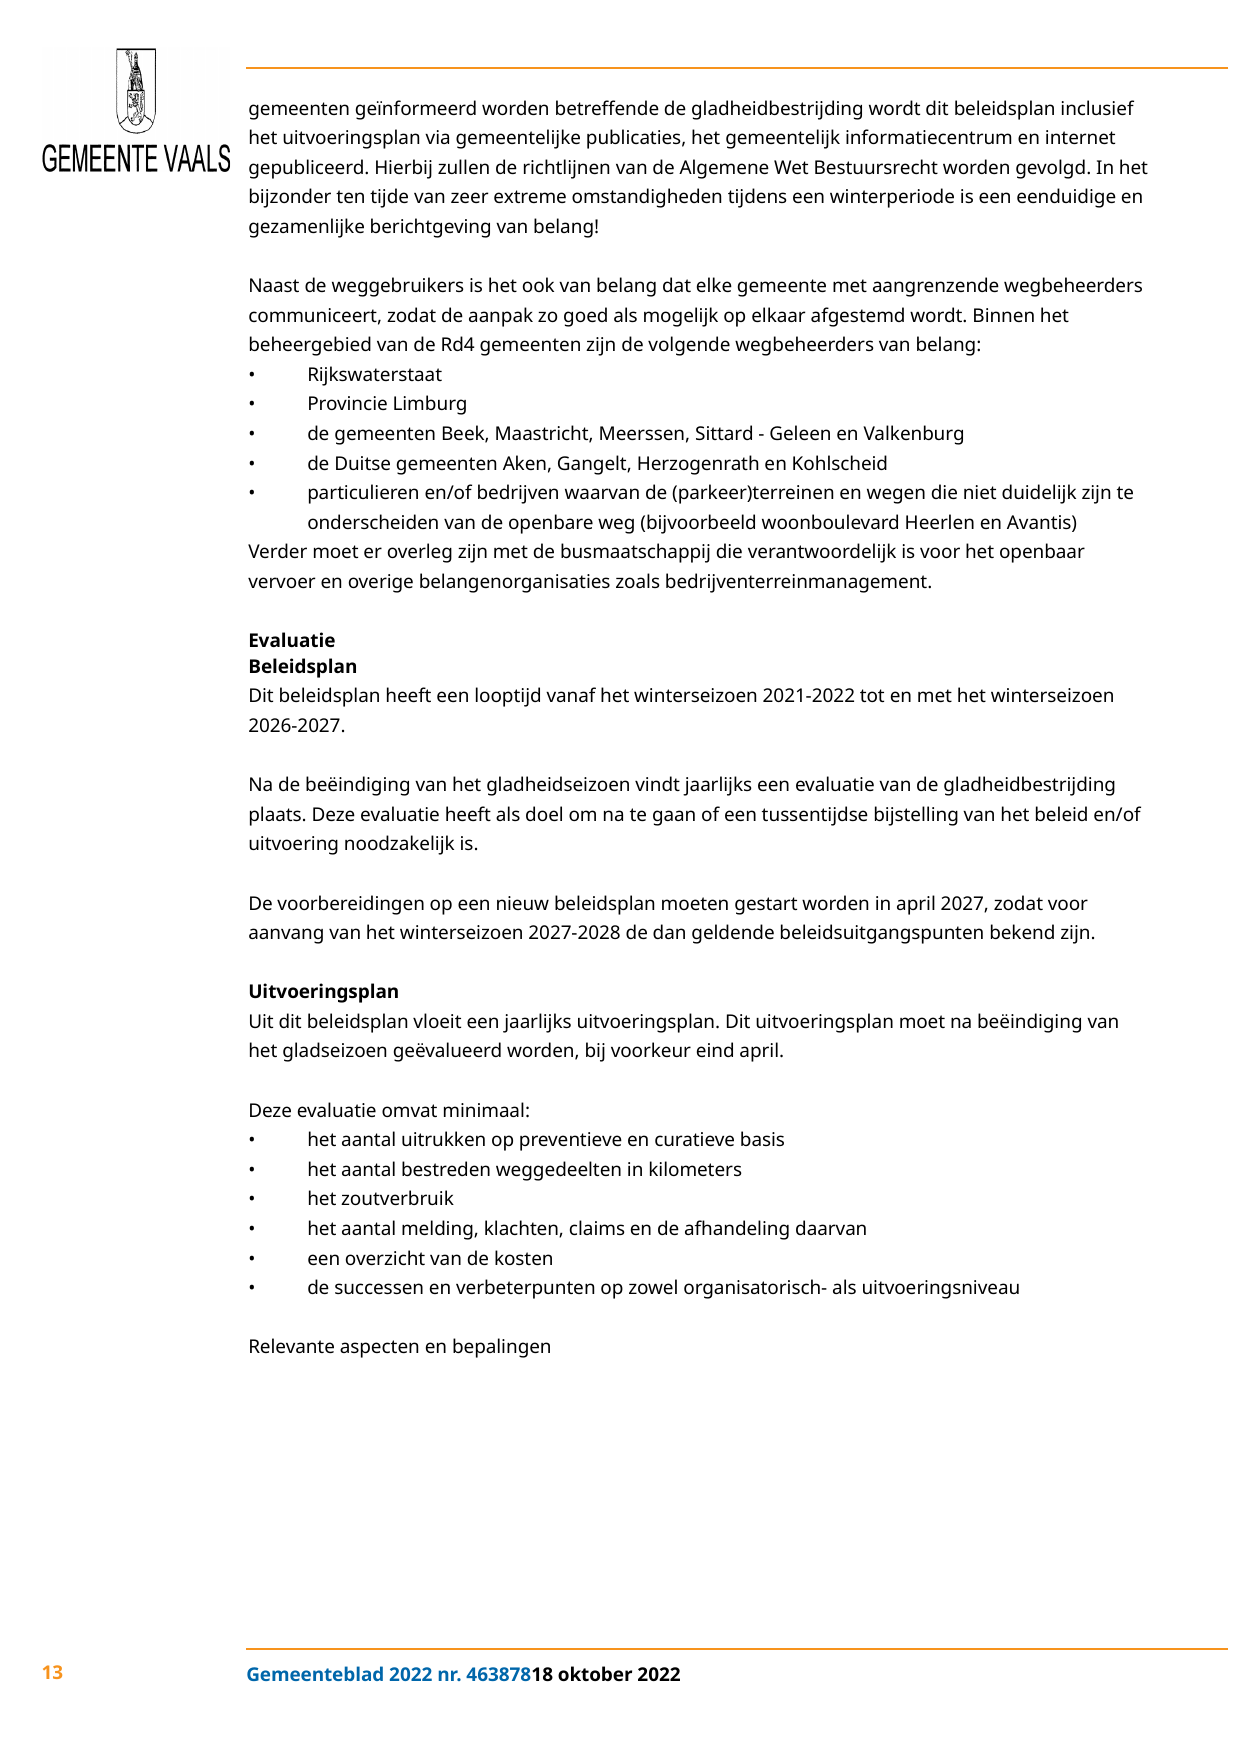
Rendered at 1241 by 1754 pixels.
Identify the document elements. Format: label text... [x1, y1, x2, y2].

list de gemeenten Beek, Maastricht, Meerssen, Sittard - Geleen en Valkenburg [248, 420, 1152, 446]
text Evaluatie [248, 627, 1152, 653]
list particulieren en/of bedrijven waarvan de (parkeer)terreinen en wegen die niet duidelijk zijn te onderscheiden van de openbare weg (bijvoorbeeld woonboulevard Heerlen en Avantis) [248, 479, 1152, 535]
text Na de beëindiging van het gladheidseizoen vindt jaarlijks een evaluatie van de gladheidbestrijding plaats. Deze evaluatie heeft als doel om na te gaan of een tussentijdse bijstelling van het beleid en/of uitvoering noodzakelijk is. [248, 771, 1152, 856]
list de Duitse gemeenten Aken, Gangelt, Herzogenrath en Kohlscheid [248, 450, 1152, 476]
list het aantal melding, klachten, claims en de afhandeling daarvan [248, 1215, 1152, 1241]
text Verder moet er overleg zijn met de busmaatschappij die verantwoordelijk is voor het openbaar vervoer en overige belangenorganisaties zoals bedrijventerreinmanagement. [248, 538, 1152, 594]
table_header Relevante aspecten en bepalingen [248, 1304, 1152, 1389]
text gemeenten geïnformeerd worden betreffende de gladheidbestrijding wordt dit beleidsplan inclusief het uitvoeringsplan via gemeentelijke publicaties, het gemeentelijk informatiecentrum en internet gepubliceerd. Hierbij zullen de richtlijnen van de Algemene Wet Bestuursrecht worden gevolgd. In het bijzonder ten tijde van zeer extreme omstandigheden tijdens een winterperiode is een eenduidige en gezamenlijke berichtgeving van belang! [248, 95, 1152, 239]
list Provincie Limburg [248, 391, 1152, 416]
text Beleidsplan [248, 653, 1152, 679]
list het aantal uitrukken op preventieve en curatieve basis [248, 1126, 1152, 1152]
list Rijkswaterstaat [248, 361, 1152, 387]
list een overzicht van de kosten [248, 1245, 1152, 1270]
text De voorbereidingen op een nieuw beleidsplan moeten gestart worden in april 2027, zodat voor aanvang van het winterseizoen 2027-2028 de dan geldende beleidsuitgangspunten bekend zijn. [248, 890, 1152, 945]
list het aantal bestreden weggedeelten in kilometers [248, 1156, 1152, 1182]
text Uit dit beleidsplan vloeit een jaarlijks uitvoeringsplan. Dit uitvoeringsplan moet na beëindiging van het gladseizoen geëvalueerd worden, bij voorkeur eind april. [248, 1008, 1152, 1063]
list de successen en verbeterpunten op zowel organisatorisch- als uitvoeringsniveau [248, 1274, 1152, 1300]
list het zoutverbruik [248, 1186, 1152, 1211]
text Uitvoeringsplan [248, 978, 1152, 1004]
text Deze evaluatie omvat minimaal: [248, 1097, 1152, 1122]
text Dit beleidsplan heeft een looptijd vanaf het winterseizoen 2021-2022 tot en met het winterseizoen 2026-2027. [248, 683, 1152, 738]
picture [41, 47, 231, 172]
text Naast de weggebruikers is het ook van belang dat elke gemeente met aangrenzende wegbeheerders communiceert, zodat de aanpak zo goed als mogelijk op elkaar afgestemd wordt. Binnen het beheergebied van de Rd4 gemeenten zijn de volgende wegbeheerders van belang: [248, 272, 1152, 357]
